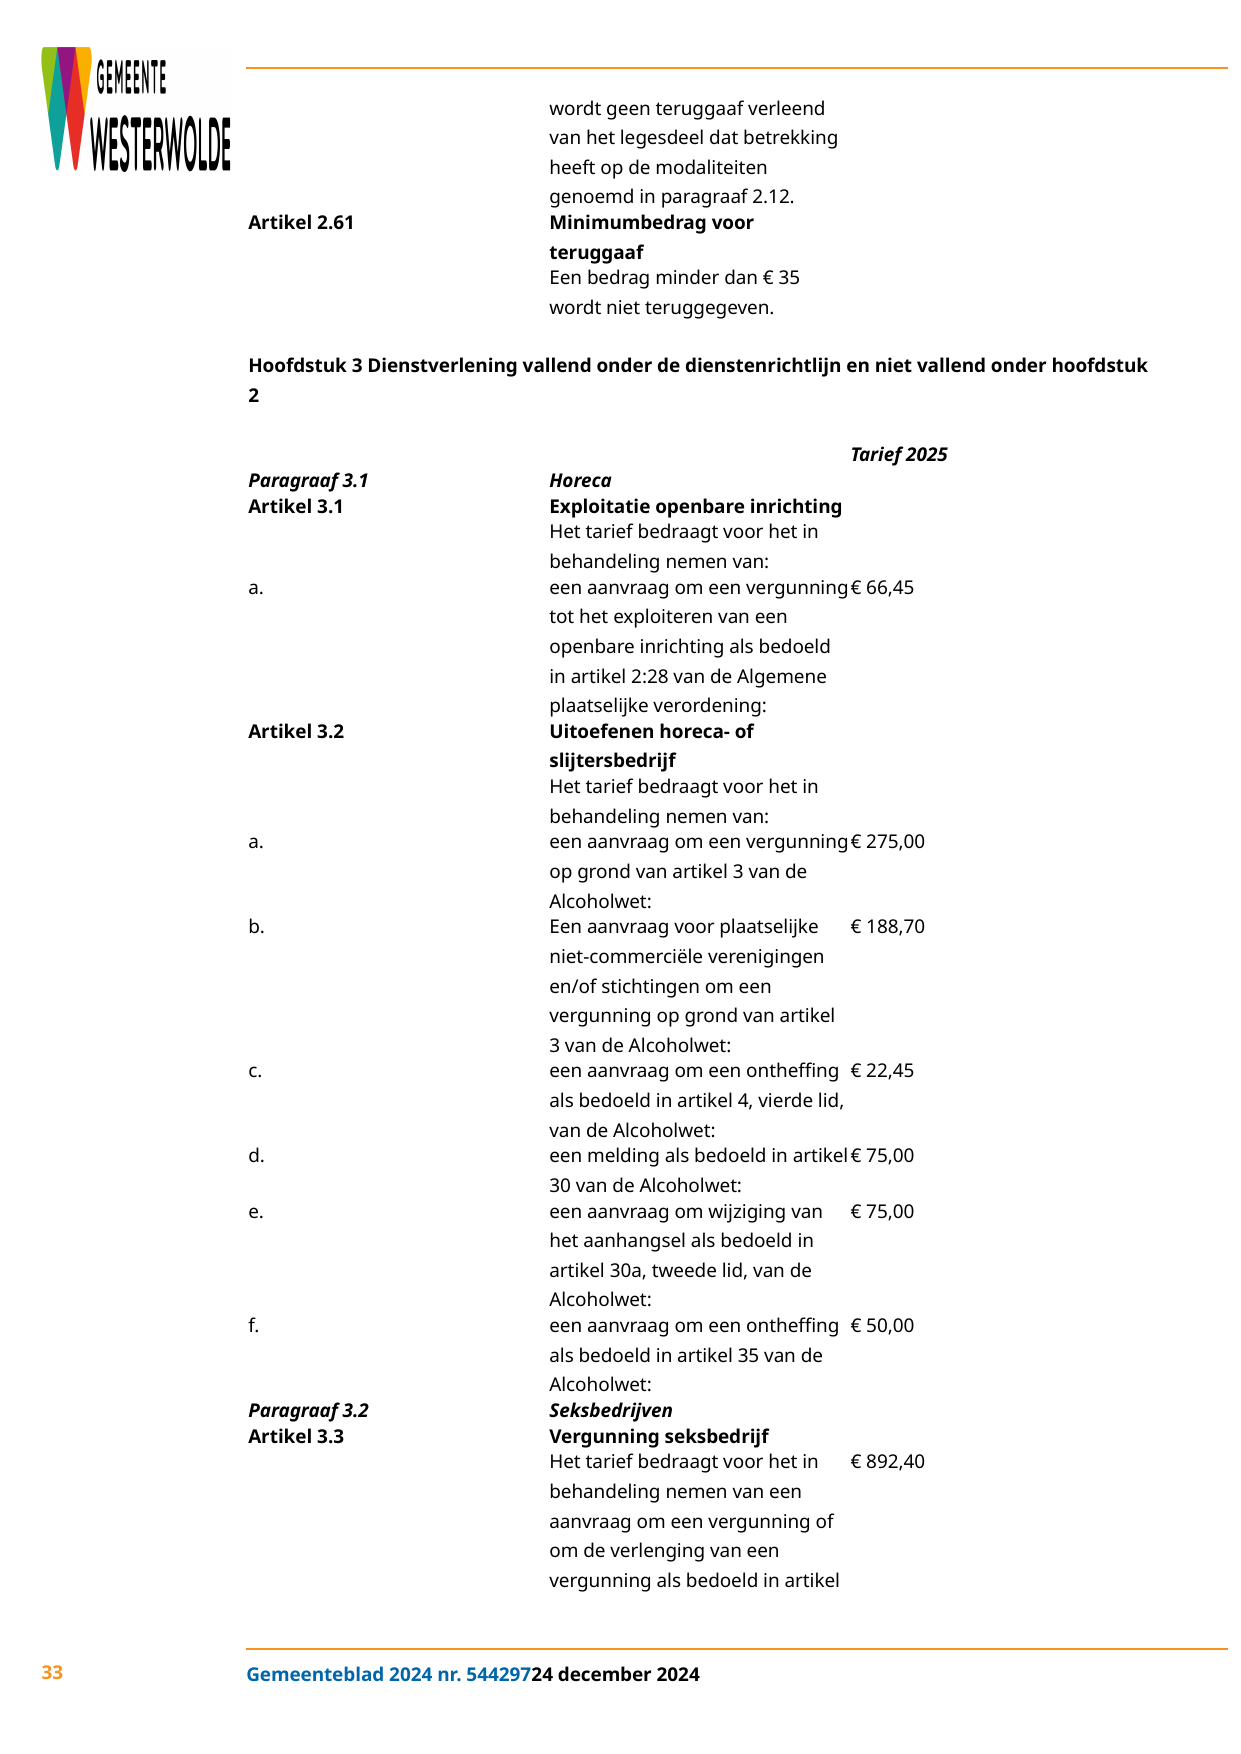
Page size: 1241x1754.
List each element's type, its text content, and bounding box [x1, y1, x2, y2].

table_cell € 188,70 [850, 914, 1152, 1058]
table_cell een aanvraag om een ontheffing als bedoeld in artikel 35 van de Alcoholwet: [549, 1313, 850, 1397]
table_cell Artikel 3.3 [248, 1423, 549, 1449]
table_cell € 66,45 [850, 574, 1152, 718]
table_cell Paragraaf 3.1 [248, 467, 549, 493]
table_cell [248, 519, 549, 574]
table_cell € 50,00 [850, 1313, 1152, 1397]
table_cell [850, 209, 1152, 264]
picture [41, 47, 231, 172]
table_cell € 892,40 [850, 1449, 1152, 1593]
table_cell Een aanvraag voor plaatselijke niet-commerciële verenigingen en/of stichtingen om een vergunning op grond van artikel 3 van de Alcoholwet: [549, 914, 850, 1058]
table_cell [850, 718, 1152, 773]
table_cell Het tarief bedraagt voor het in behandeling nemen van: [549, 774, 850, 829]
table_cell Uitoefenen horeca- of slijtersbedrijf [549, 718, 850, 773]
table_cell [850, 265, 1152, 320]
table_cell [248, 265, 549, 320]
table_cell [248, 774, 549, 829]
table_cell Seksbedrijven [549, 1397, 850, 1423]
table_cell een aanvraag om een vergunning tot het exploiteren van een openbare inrichting als bedoeld in artikel 2:28 van de Algemene plaatselijke verordening: [549, 574, 850, 718]
table_cell € 275,00 [850, 829, 1152, 914]
table_cell € 75,00 [850, 1198, 1152, 1312]
table_cell a. [248, 829, 549, 914]
table_header [248, 442, 549, 467]
table_cell d. [248, 1143, 549, 1198]
table_cell Artikel 3.1 [248, 493, 549, 519]
table_cell c. [248, 1058, 549, 1143]
table_cell [248, 1449, 549, 1593]
table_cell e. [248, 1198, 549, 1312]
table_cell € 22,45 [850, 1058, 1152, 1143]
table_cell b. [248, 914, 549, 1058]
table_cell een aanvraag om wijziging van het aanhangsel als bedoeld in artikel 30a, tweede lid, van de Alcoholwet: [549, 1198, 850, 1312]
table_cell Een bedrag minder dan € 35 wordt niet teruggegeven. [549, 265, 850, 320]
table_cell een aanvraag om een ontheffing als bedoeld in artikel 4, vierde lid, van de Alcoholwet: [549, 1058, 850, 1143]
table_cell [850, 519, 1152, 574]
table_cell Exploitatie openbare inrichting [549, 493, 850, 519]
table_cell Artikel 3.2 [248, 718, 549, 773]
table_cell wordt geen teruggaaf verleend van het legesdeel dat betrekking heeft op de modaliteiten genoemd in paragraaf 2.12. [549, 95, 850, 209]
table_cell a. [248, 574, 549, 718]
table_cell [850, 467, 1152, 493]
table_cell Minimumbedrag voor teruggaaf [549, 209, 850, 264]
table_cell Het tarief bedraagt voor het in behandeling nemen van een aanvraag om een vergunning of om de verlenging van een vergunning als bedoeld in artikel [549, 1449, 850, 1593]
table_cell € 75,00 [850, 1143, 1152, 1198]
table_cell Artikel 2.61 [248, 209, 549, 264]
table_cell een aanvraag om een vergunning op grond van artikel 3 van de Alcoholwet: [549, 829, 850, 914]
table_cell een melding als bedoeld in artikel 30 van de Alcoholwet: [549, 1143, 850, 1198]
table_cell Horeca [549, 467, 850, 493]
table_cell Paragraaf 3.2 [248, 1397, 549, 1423]
table_header [549, 442, 850, 467]
table_cell Vergunning seksbedrijf [549, 1423, 850, 1449]
table_cell [850, 493, 1152, 519]
text Hoofdstuk 3 Dienstverlening vallend onder de dienstenrichtlijn en niet vallend onder hoofdstuk 2 [248, 353, 1152, 408]
table_cell Het tarief bedraagt voor het in behandeling nemen van: [549, 519, 850, 574]
table_cell f. [248, 1313, 549, 1397]
table_cell [850, 774, 1152, 829]
table_header Tarief 2025 [850, 442, 1152, 467]
table_cell [850, 95, 1152, 209]
table_cell [850, 1423, 1152, 1449]
table_cell [248, 95, 549, 209]
table_cell [850, 1397, 1152, 1423]
